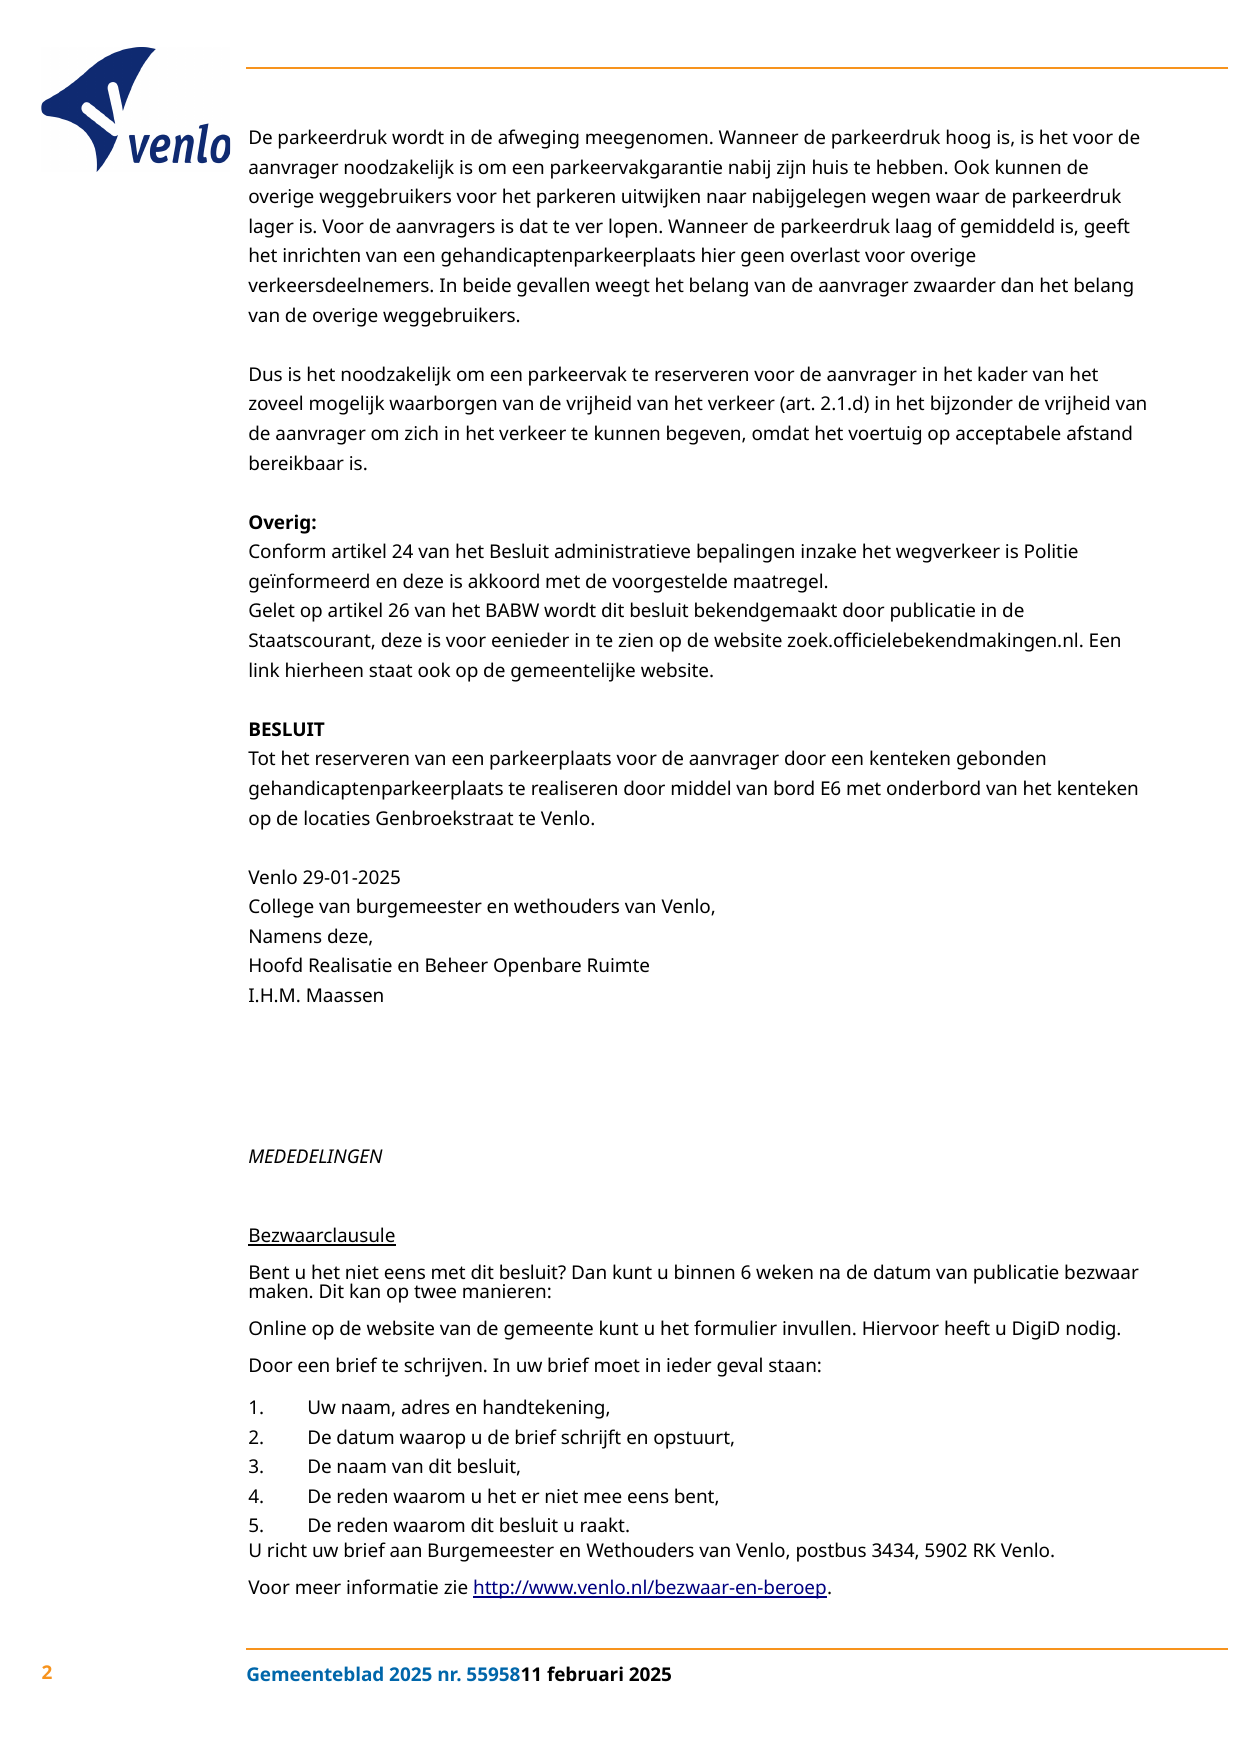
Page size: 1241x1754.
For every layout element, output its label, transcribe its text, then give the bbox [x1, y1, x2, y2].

text Tot het reserveren van een parkeerplaats voor de aanvrager door een kenteken gebonden gehandicaptenparkeerplaats te realiseren door middel van bord E6 met onderbord van het kenteken op de locaties Genbroekstraat te Venlo. [248, 746, 1152, 831]
picture [41, 47, 231, 172]
list De datum waarop u de brief schrijft en opstuurt, [248, 1424, 1152, 1449]
text Voor meer informatie zie http://www.venlo.nl/bezwaar-en-beroep. [248, 1579, 1152, 1598]
text Namens deze, [248, 923, 1152, 949]
text Venlo 29-01-2025 [248, 864, 1152, 890]
list De naam van dit besluit, [248, 1453, 1152, 1479]
text BESLUIT [248, 716, 1152, 742]
text Bezwaarclausule [248, 1227, 1152, 1246]
text I.H.M. Maassen [248, 982, 1152, 1008]
list De reden waarom dit besluit u raakt. [248, 1513, 1152, 1538]
text Hoofd Realisatie en Beheer Openbare Ruimte [248, 953, 1152, 978]
list De reden waarom u het er niet mee eens bent, [248, 1483, 1152, 1509]
text Overig: [248, 509, 1152, 535]
text Dus is het noodzakelijk om een parkeervak te reserveren voor de aanvrager in het kader van het zoveel mogelijk waarborgen van de vrijheid van het verkeer (art. 2.1.d) in het bijzonder de vrijheid van de aanvrager om zich in het verkeer te kunnen begeven, omdat het voertuig op acceptabele afstand bereikbaar is. [248, 361, 1152, 476]
text MEDEDELINGEN [248, 1144, 1152, 1169]
text Bent u het niet eens met dit besluit? Dan kunt u binnen 6 weken na de datum van publicatie bezwaar maken. Dit kan op twee manieren: [248, 1264, 1152, 1303]
text Door een brief te schrijven. In uw brief moet in ieder geval staan: [248, 1357, 1152, 1377]
text Gelet op artikel 26 van het BABW wordt dit besluit bekendgemaakt door publicatie in de Staatscourant, deze is voor eenieder in te zien op de website zoek.officielebekendmakingen.nl. Een link hierheen staat ook op de gemeentelijke website. [248, 598, 1152, 683]
text De parkeerdruk wordt in de afweging meegenomen. Wanneer de parkeerdruk hoog is, is het voor de aanvrager noodzakelijk is om een parkeervakgarantie nabij zijn huis te hebben. Ook kunnen de overige weggebruikers voor het parkeren uitwijken naar nabijgelegen wegen waar de parkeerdruk lager is. Voor de aanvragers is dat te ver lopen. Wanneer de parkeerdruk laag of gemiddeld is, geeft het inrichten van een gehandicaptenparkeerplaats hier geen overlast voor overige verkeersdeelnemers. In beide gevallen weegt het belang van de aanvrager zwaarder dan het belang van de overige weggebruikers. [248, 124, 1152, 328]
text College van burgemeester en wethouders van Venlo, [248, 893, 1152, 919]
text Online op de website van de gemeente kunt u het formulier invullen. Hiervoor heeft u DigiD nodig. [248, 1320, 1152, 1339]
list Uw naam, adres en handtekening, [248, 1394, 1152, 1420]
text U richt uw brief aan Burgemeester en Wethouders van Venlo, postbus 3434, 5902 RK Venlo. [248, 1542, 1152, 1561]
text Conform artikel 24 van het Besluit administratieve bepalingen inzake het wegverkeer is Politie geïnformeerd en deze is akkoord met de voorgestelde maatregel. [248, 538, 1152, 594]
